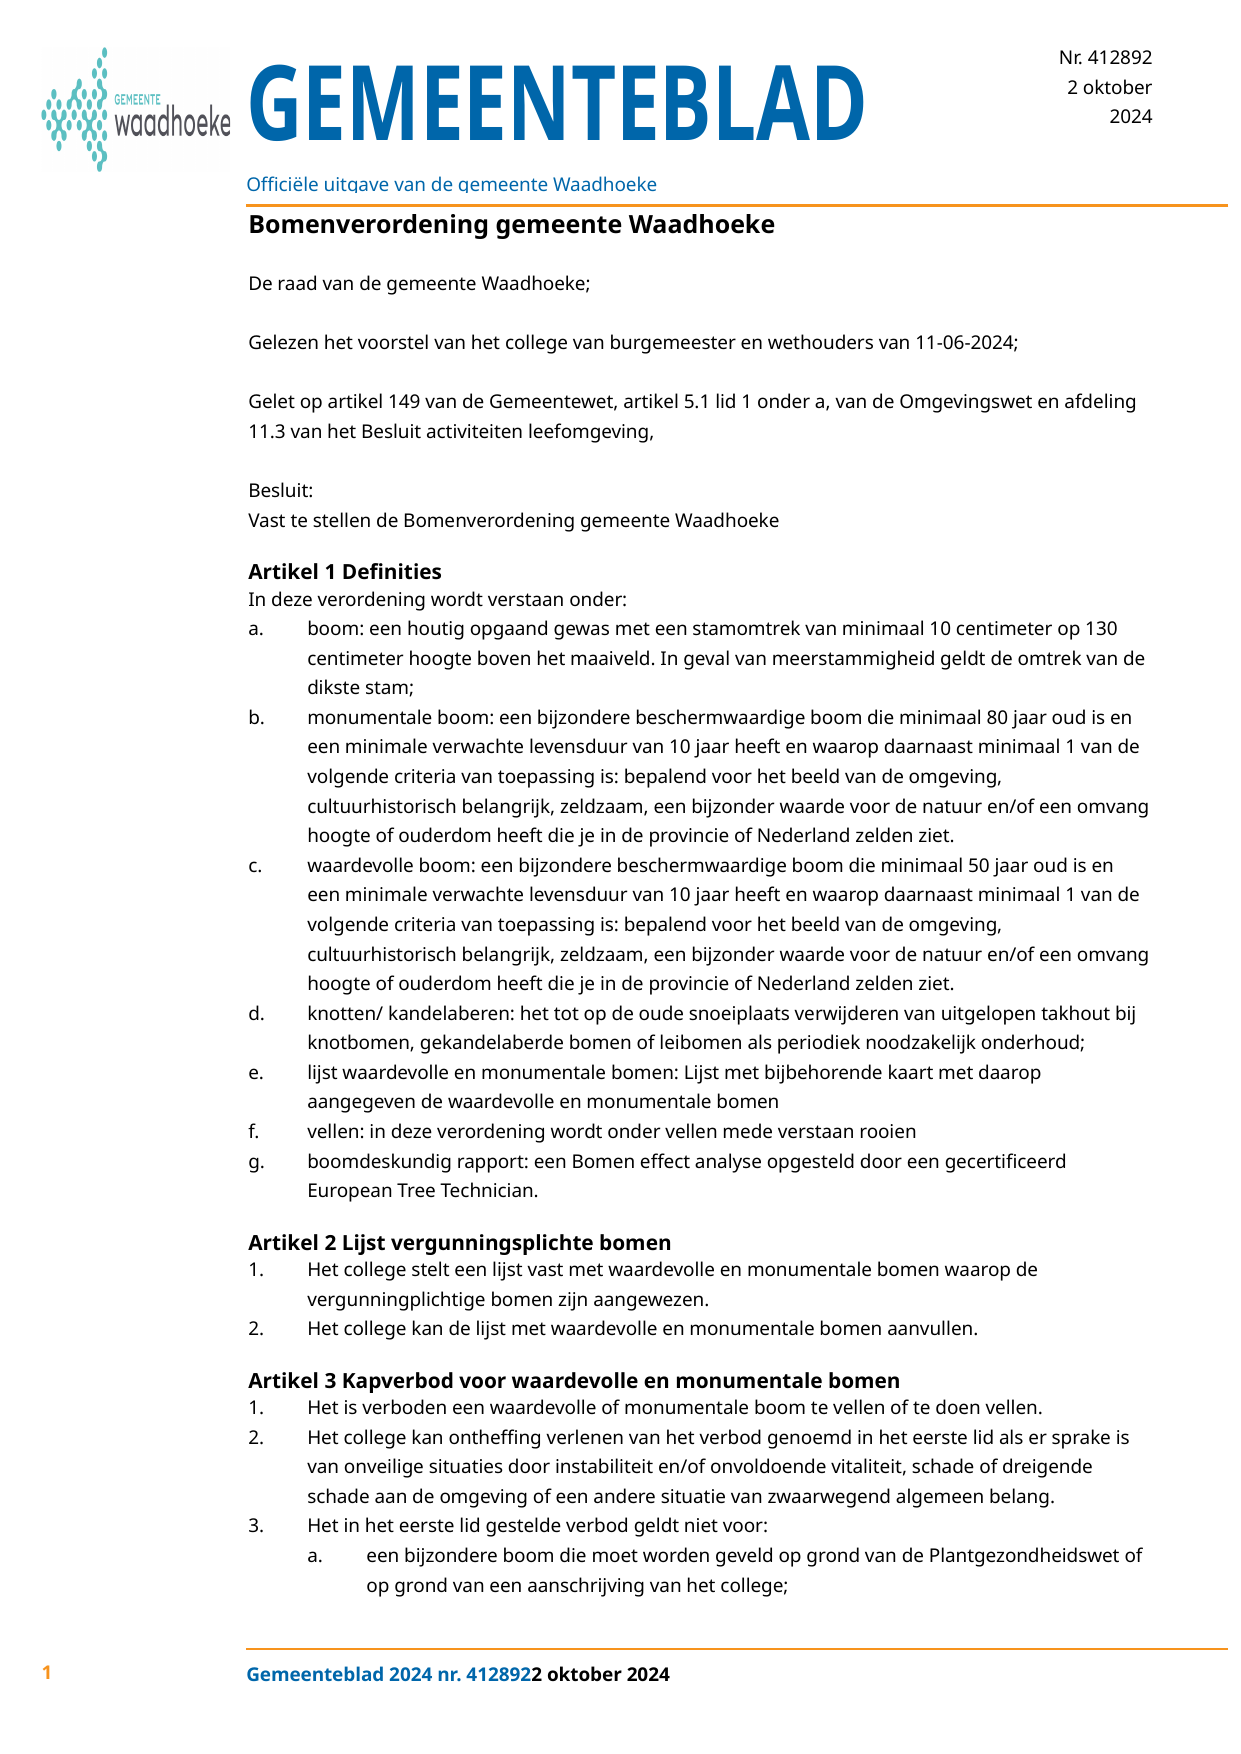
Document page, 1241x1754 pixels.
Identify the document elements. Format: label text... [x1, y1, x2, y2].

list vellen: in deze verordening wordt onder vellen mede verstaan rooien [248, 1118, 1152, 1144]
text Artikel 1 Definities [248, 557, 1152, 586]
text Gelezen het voorstel van het college van burgemeester en wethouders van 11-06-2024; [248, 329, 1152, 355]
list boomdeskundig rapport: een Bomen effect analyse opgesteld door een gecertificeerd European Tree Technician. [248, 1148, 1152, 1203]
text Artikel 3 Kapverbod voor waardevolle en monumentale bomen [248, 1366, 1152, 1394]
text Besluit: [248, 477, 1152, 503]
list een bijzondere boom die moet worden geveld op grond van de Plantgezondheidswet of op grond van een aanschrijving van het college; [307, 1542, 1152, 1598]
text Gelet op artikel 149 van de Gemeentewet, artikel 5.1 lid 1 onder a, van de Omgevingswet en afdeling 11.3 van het Besluit activiteiten leefomgeving, [248, 389, 1152, 444]
text Artikel 2 Lijst vergunningsplichte bomen [248, 1228, 1152, 1256]
list Het in het eerste lid gestelde verbod geldt niet voor: [248, 1513, 1152, 1538]
list Het is verboden een waardevolle of monumentale boom te vellen of te doen vellen. [248, 1394, 1152, 1420]
list Het college kan ontheffing verlenen van het verbod genoemd in het eerste lid als er sprake is van onveilige situaties door instabiliteit en/of onvoldoende vitaliteit, schade of dreigende schade aan de omgeving of een andere situatie van zwaarwegend algemeen belang. [248, 1424, 1152, 1509]
list monumentale boom: een bijzondere beschermwaardige boom die minimaal 80 jaar oud is en een minimale verwachte levensduur van 10 jaar heeft en waarop daarnaast minimaal 1 van de volgende criteria van toepassing is: bepalend voor het beeld van de omgeving, cultuurhistorisch belangrijk, zeldzaam, een bijzonder waarde voor de natuur en/of een omvang hoogte of ouderdom heeft die je in de provincie of Nederland zelden ziet. [248, 704, 1152, 848]
list boom: een houtig opgaand gewas met een stamomtrek van minimaal 10 centimeter op 130 centimeter hoogte boven het maaiveld. In geval van meerstammigheid geldt de omtrek van de dikste stam; [248, 615, 1152, 700]
list Het college kan de lijst met waardevolle en monumentale bomen aanvullen. [248, 1316, 1152, 1341]
list Het college stelt een lijst vast met waardevolle en monumentale bomen waarop de vergunningplichtige bomen zijn aangewezen. [248, 1256, 1152, 1312]
list lijst waardevolle en monumentale bomen: Lijst met bijbehorende kaart met daarop aangegeven de waardevolle en monumentale bomen [248, 1059, 1152, 1114]
list waardevolle boom: een bijzondere beschermwaardige boom die minimaal 50 jaar oud is en een minimale verwachte levensduur van 10 jaar heeft en waarop daarnaast minimaal 1 van de volgende criteria van toepassing is: bepalend voor het beeld van de omgeving, cultuurhistorisch belangrijk, zeldzaam, een bijzonder waarde voor de natuur en/of een omvang hoogte of ouderdom heeft die je in de provincie of Nederland zelden ziet. [248, 852, 1152, 996]
picture [41, 47, 231, 172]
text De raad van de gemeente Waadhoeke; [248, 270, 1152, 296]
text Vast te stellen de Bomenverordening gemeente Waadhoeke [248, 507, 1152, 533]
list knotten/ kandelaberen: het tot op de oude snoeiplaats verwijderen van uitgelopen takhout bij knotbomen, gekandelaberde bomen of leibomen als periodiek noodzakelijk onderhoud; [248, 1000, 1152, 1055]
text In deze verordening wordt verstaan onder: [248, 586, 1152, 612]
text Bomenverordening gemeente Waadhoeke [248, 207, 1152, 241]
